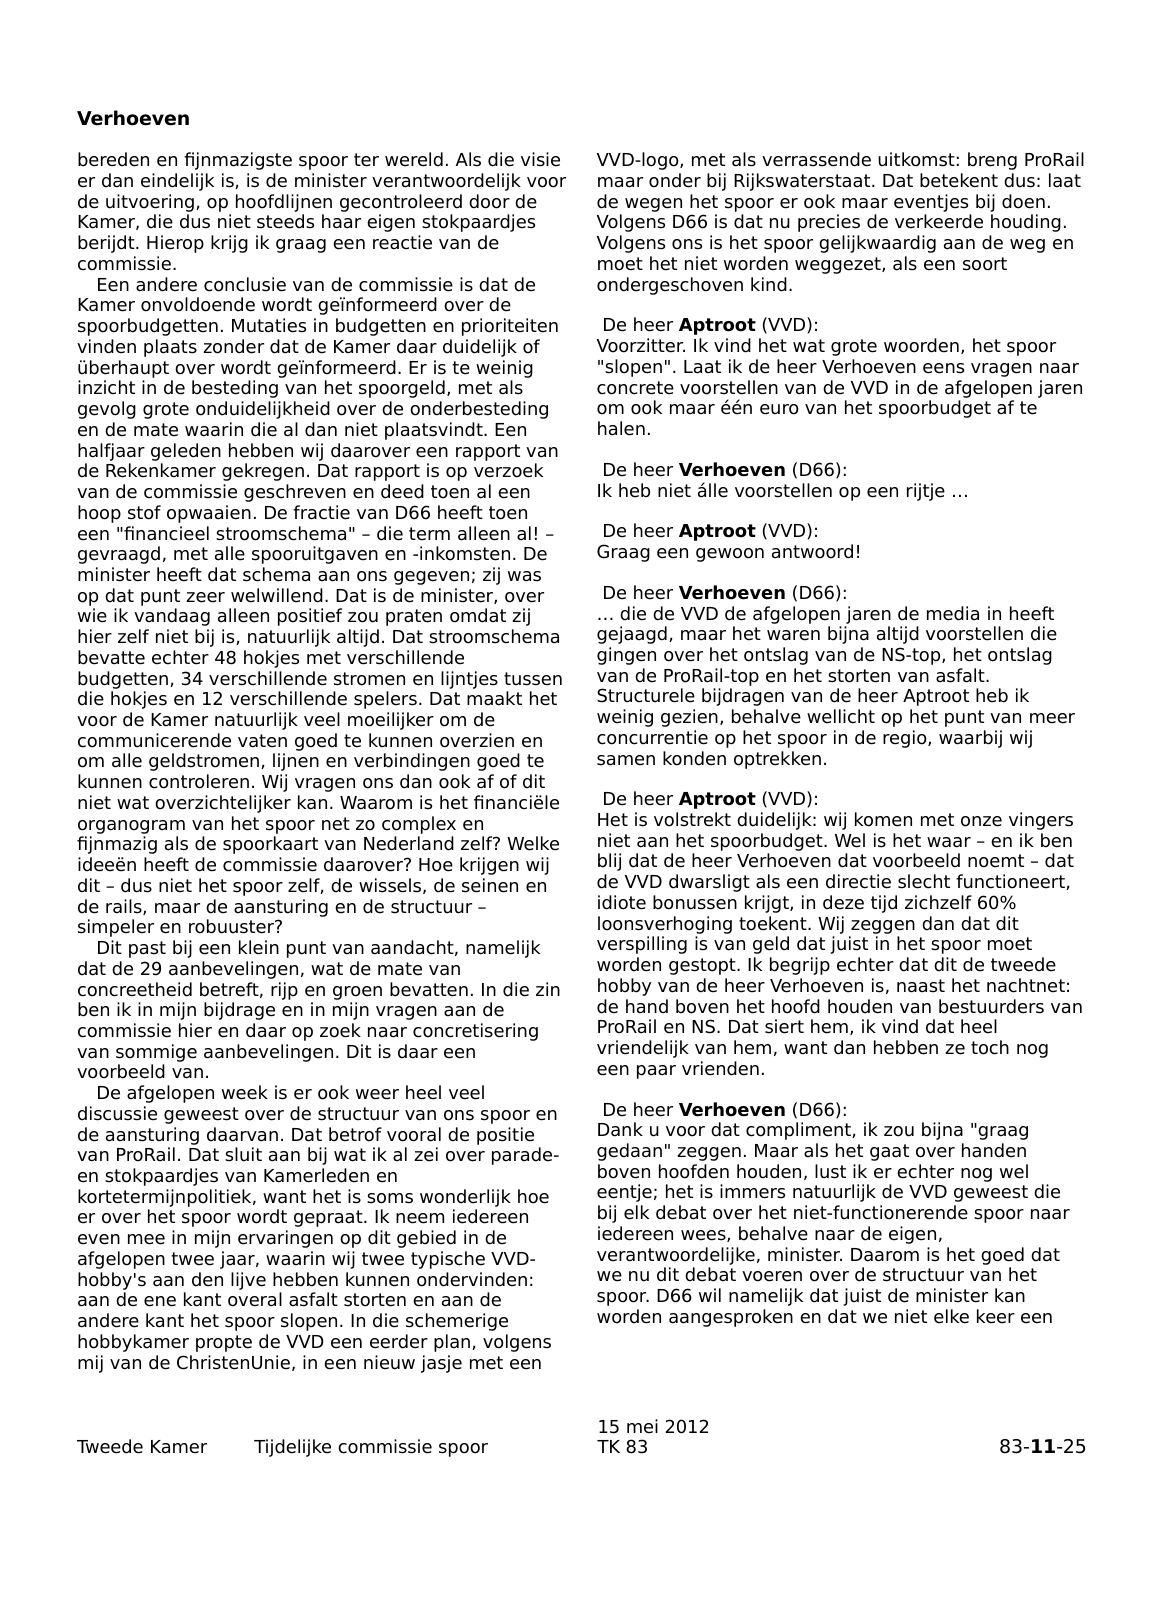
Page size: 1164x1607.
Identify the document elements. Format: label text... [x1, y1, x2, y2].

text VVD-logo, met als verrassende uitkomst: breng ProRail maar onder bij Rijkswaterstaat. Dat betekent dus: laat de wegen het spoor er ook maar eventjes bij doen. Volgens D66 is dat nu precies de verkeerde houding. Volgens ons is het spoor gelijkwaardig aan de weg en moet het niet worden weggezet, als een soort ondergeschoven kind. [596, 150, 1087, 295]
text … die de VVD de afgelopen jaren de media in heeft gejaagd, maar het waren bijna altijd voorstellen die gingen over het ontslag van de NS-top, het ontslag van de ProRail-top en het storten van asfalt. Structurele bijdragen van de heer Aptroot heb ik weinig gezien, behalve wellicht op het punt van meer concurrentie op het spoor in de regio, waarbij wij samen konden optrekken. [596, 603, 1087, 769]
text Graag een gewoon antwoord! [596, 542, 1087, 563]
text Het is volstrekt duidelijk: wij komen met onze vingers niet aan het spoorbudget. Wel is het waar – en ik ben blij dat de heer Verhoeven dat voorbeeld noemt – dat de VVD dwarsligt als een directie slecht functioneert, idiote bonussen krijgt, in deze tijd zichzelf 60% loonsverhoging toekent. Wij zeggen dan dat dit verspilling is van geld dat juist in het spoor moet worden gestopt. Ik begrijp echter dat dit de tweede hobby van de heer Verhoeven is, naast het nachtnet: de hand boven het hoofd houden van bestuurders van ProRail en NS. Dat siert hem, ik vind dat heel vriendelijk van hem, want dan hebben ze toch nog een paar vrienden. [596, 810, 1087, 1079]
text De heer Aptroot (VVD): [596, 789, 1087, 810]
text De heer Aptroot (VVD): [596, 315, 1087, 336]
text Een andere conclusie van de commissie is dat de Kamer onvoldoende wordt geïnformeerd over de spoorbudgetten. Mutaties in budgetten en prioriteiten vinden plaats zonder dat de Kamer daar duidelijk of überhaupt over wordt geïnformeerd. Er is te weinig inzicht in de besteding van het spoorgeld, met als gevolg grote onduidelijkheid over de onderbesteding en de mate waarin die al dan niet plaatsvindt. Een halfjaar geleden hebben wij daarover een rapport van de Rekenkamer gekregen. Dat rapport is op verzoek van de commissie geschreven en deed toen al een hoop stof opwaaien. De fractie van D66 heeft toen een "financieel stroomschema" – die term alleen al! – gevraagd, met alle spooruitgaven en -inkomsten. De minister heeft dat schema aan ons gegeven; zij was op dat punt zeer welwillend. Dat is de minister, over wie ik vandaag alleen positief zou praten omdat zij hier zelf niet bij is, natuurlijk altijd. Dat stroomschema bevatte echter 48 hokjes met verschillende budgetten, 34 verschillende stromen en lijntjes tussen die hokjes en 12 verschillende spelers. Dat maakt het voor de Kamer natuurlijk veel moeilijker om de communicerende vaten goed te kunnen overzien en om alle geldstromen, lijnen en verbindingen goed te kunnen controleren. Wij vragen ons dan ook af of dit niet wat overzichtelijker kan. Waarom is het financiële organogram van het spoor net zo complex en fijnmazig als de spoorkaart van Nederland zelf? Welke ideeën heeft de commissie daarover? Hoe krijgen wij dit – dus niet het spoor zelf, de wissels, de seinen en de rails, maar de aansturing en de structuur – simpeler en robuuster? [77, 274, 567, 938]
text bereden en fijnmazigste spoor ter wereld. Als die visie er dan eindelijk is, is de minister verantwoordelijk voor de uitvoering, op hoofdlijnen gecontroleerd door de Kamer, die dus niet steeds haar eigen stokpaardjes berijdt. Hierop krijg ik graag een reactie van de commissie. [77, 150, 567, 274]
text De afgelopen week is er ook weer heel veel discussie geweest over de structuur van ons spoor en de aansturing daarvan. Dat betrof vooral de positie van ProRail. Dat sluit aan bij wat ik al zei over parade- en stokpaardjes van Kamerleden en kortetermijnpolitiek, want het is soms wonderlijk hoe er over het spoor wordt gepraat. Ik neem iedereen even mee in mijn ervaringen op dit gebied in de afgelopen twee jaar, waarin wij twee typische VVD-hobby's aan den lijve hebben kunnen ondervinden: aan de ene kant overal asfalt storten en aan de andere kant het spoor slopen. In die schemerige hobbykamer propte de VVD een eerder plan, volgens mij van de ChristenUnie, in een nieuw jasje met een [77, 1083, 567, 1373]
text Dit past bij een klein punt van aandacht, namelijk dat de 29 aanbevelingen, wat de mate van concreetheid betreft, rijp en groen bevatten. In die zin ben ik in mijn bijdrage en in mijn vragen aan de commissie hier en daar op zoek naar concretisering van sommige aanbevelingen. Dit is daar een voorbeeld van. [77, 938, 567, 1083]
text De heer Verhoeven (D66): [596, 583, 1087, 603]
text De heer Verhoeven (D66): [596, 1099, 1087, 1120]
text De heer Aptroot (VVD): [596, 521, 1087, 542]
text Voorzitter. Ik vind het wat grote woorden, het spoor "slopen". Laat ik de heer Verhoeven eens vragen naar concrete voorstellen van de VVD in de afgelopen jaren om ook maar één euro van het spoorbudget af te halen. [596, 336, 1087, 440]
text Dank u voor dat compliment, ik zou bijna "graag gedaan" zeggen. Maar als het gaat over handen boven hoofden houden, lust ik er echter nog wel eentje; het is immers natuurlijk de VVD geweest die bij elk debat over het niet-functionerende spoor naar iedereen wees, behalve naar de eigen, verantwoordelijke, minister. Daarom is het goed dat we nu dit debat voeren over de structuur van het spoor. D66 wil namelijk dat juist de minister kan worden aangesproken en dat we niet elke keer een [596, 1120, 1087, 1327]
text Ik heb niet álle voorstellen op een rijtje … [596, 480, 1087, 501]
text De heer Verhoeven (D66): [596, 460, 1087, 480]
